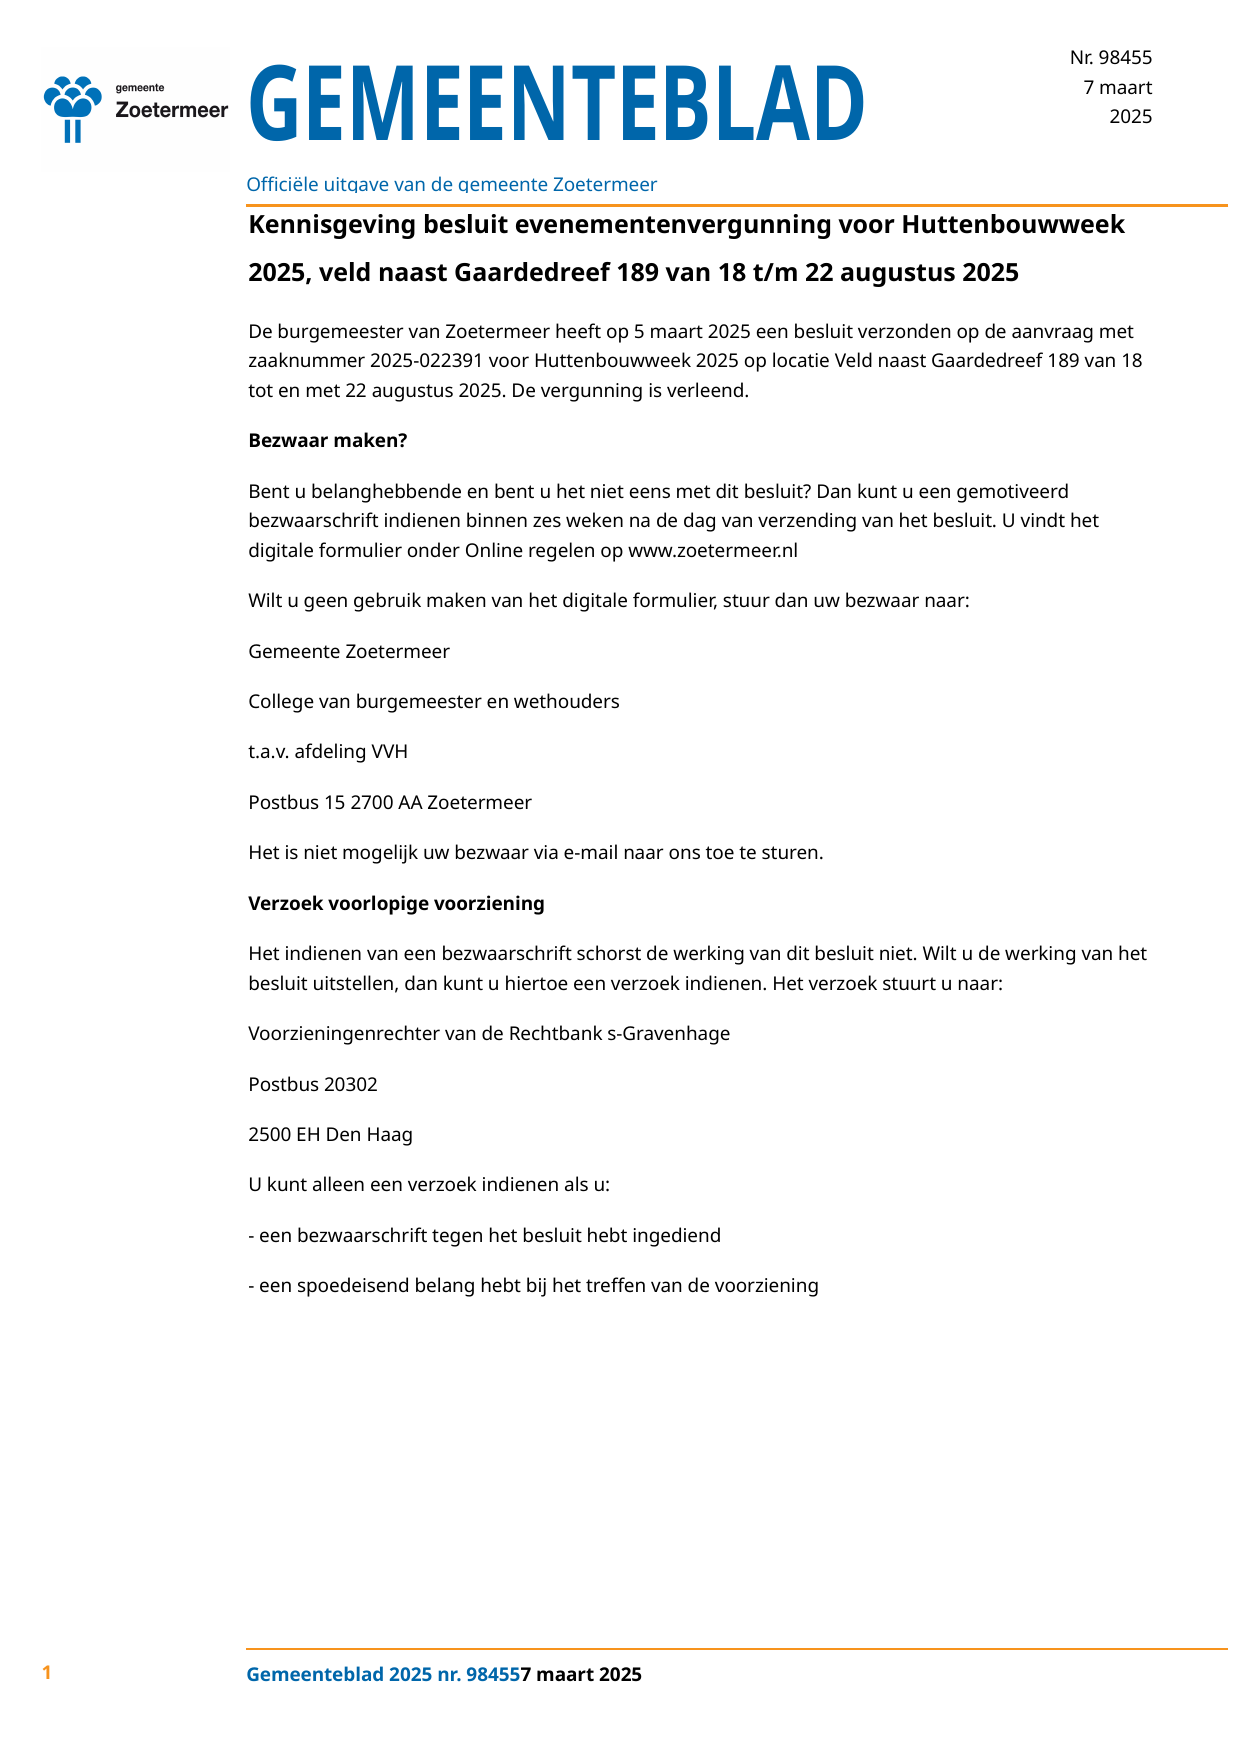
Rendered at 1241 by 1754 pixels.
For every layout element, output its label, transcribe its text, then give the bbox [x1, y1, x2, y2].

text - een bezwaarschrift tegen het besluit hebt ingediend [248, 1222, 1152, 1248]
picture [41, 47, 231, 172]
text De burgemeester van Zoetermeer heeft op 5 maart 2025 een besluit verzonden op de aanvraag met zaaknummer 2025-022391 voor Huttenbouwweek 2025 op locatie Veld naast Gaardedreef 189 van 18 tot en met 22 augustus 2025. De vergunning is verleend. [248, 318, 1152, 403]
text Het is niet mogelijk uw bezwaar via e-mail naar ons toe te sturen. [248, 839, 1152, 865]
text College van burgemeester en wethouders [248, 688, 1152, 714]
text 2500 EH Den Haag [248, 1121, 1152, 1147]
text - een spoedeisend belang hebt bij het treffen van de voorziening [248, 1272, 1152, 1298]
text Postbus 20302 [248, 1071, 1152, 1097]
text Bezwaar maken? [248, 427, 1152, 453]
text Postbus 15 2700 AA Zoetermeer [248, 789, 1152, 815]
text t.a.v. afdeling VVH [248, 739, 1152, 764]
text Verzoek voorlopige voorziening [248, 890, 1152, 916]
text Voorzieningenrechter van de Rechtbank s-Gravenhage [248, 1020, 1152, 1046]
text U kunt alleen een verzoek indienen als u: [248, 1172, 1152, 1197]
text Bent u belanghebbende en bent u het niet eens met dit besluit? Dan kunt u een gemotiveerd bezwaarschrift indienen binnen zes weken na de dag van verzending van het besluit. U vindt het digitale formulier onder Online regelen op www.zoetermeer.nl [248, 478, 1152, 563]
text Wilt u geen gebruik maken van het digitale formulier, stuur dan uw bezwaar naar: [248, 587, 1152, 613]
text Kennisgeving besluit evenementenvergunning voor Huttenbouwweek 2025, veld naast Gaardedreef 189 van 18 t/m 22 augustus 2025 [248, 207, 1152, 288]
text Gemeente Zoetermeer [248, 638, 1152, 664]
text Het indienen van een bezwaarschrift schorst de werking van dit besluit niet. Wilt u de werking van het besluit uitstellen, dan kunt u hiertoe een verzoek indienen. Het verzoek stuurt u naar: [248, 940, 1152, 996]
